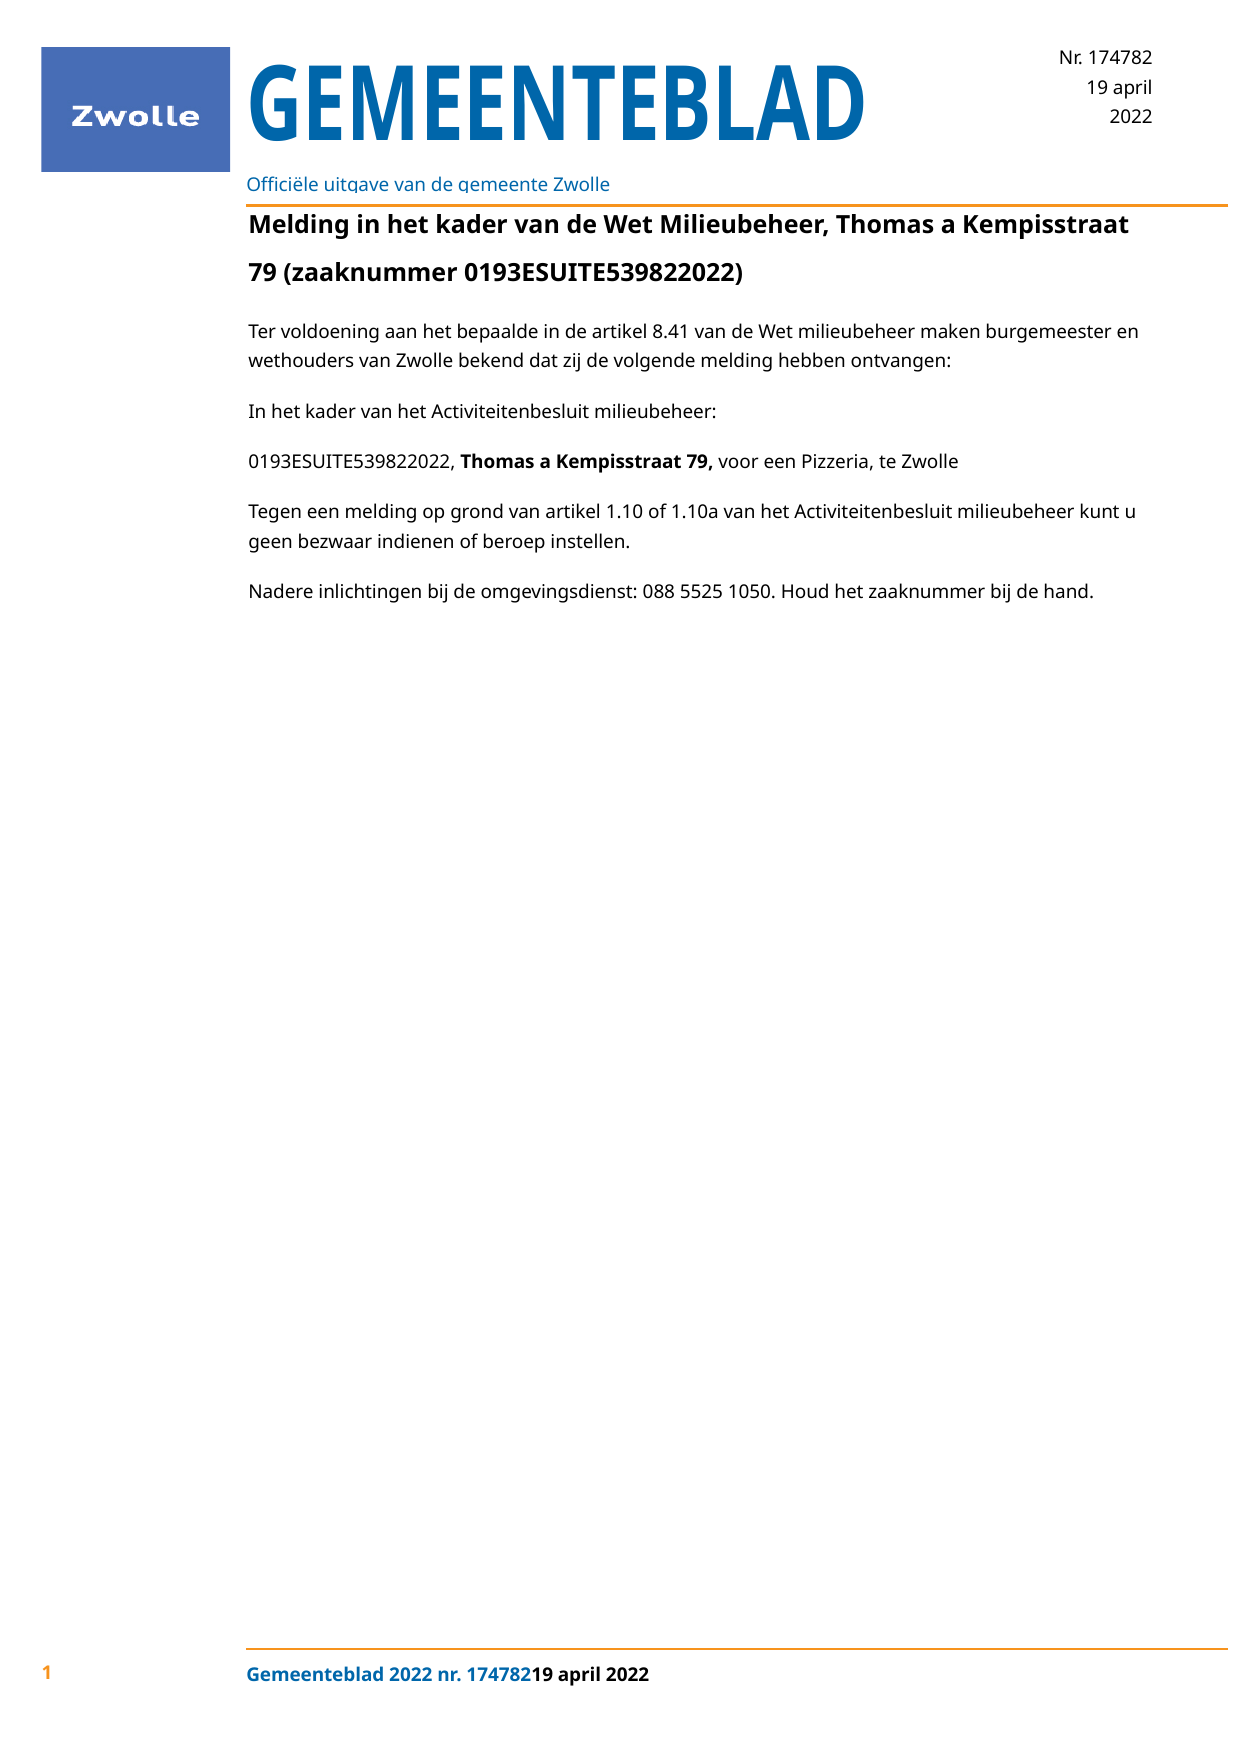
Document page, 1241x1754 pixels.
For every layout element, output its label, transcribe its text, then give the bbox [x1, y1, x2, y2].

text Nadere inlichtingen bij de omgevingsdienst: 088 5525 1050. Houd het zaaknummer bij de hand. [248, 579, 1152, 604]
text Tegen een melding op grond van artikel 1.10 of 1.10a van het Activiteitenbesluit milieubeheer kunt u geen bezwaar indienen of beroep instellen. [248, 499, 1152, 554]
text Melding in het kader van de Wet Milieubeheer, Thomas a Kempisstraat 79 (zaaknummer 0193ESUITE539822022) [248, 207, 1152, 288]
text In het kader van het Activiteitenbesluit milieubeheer: [248, 398, 1152, 424]
text Ter voldoening aan het bepaalde in de artikel 8.41 van de Wet milieubeheer maken burgemeester en wethouders van Zwolle bekend dat zij de volgende melding hebben ontvangen: [248, 318, 1152, 373]
text 0193ESUITE539822022, Thomas a Kempisstraat 79, voor een Pizzeria, te Zwolle [248, 448, 1152, 474]
picture [41, 47, 231, 172]
